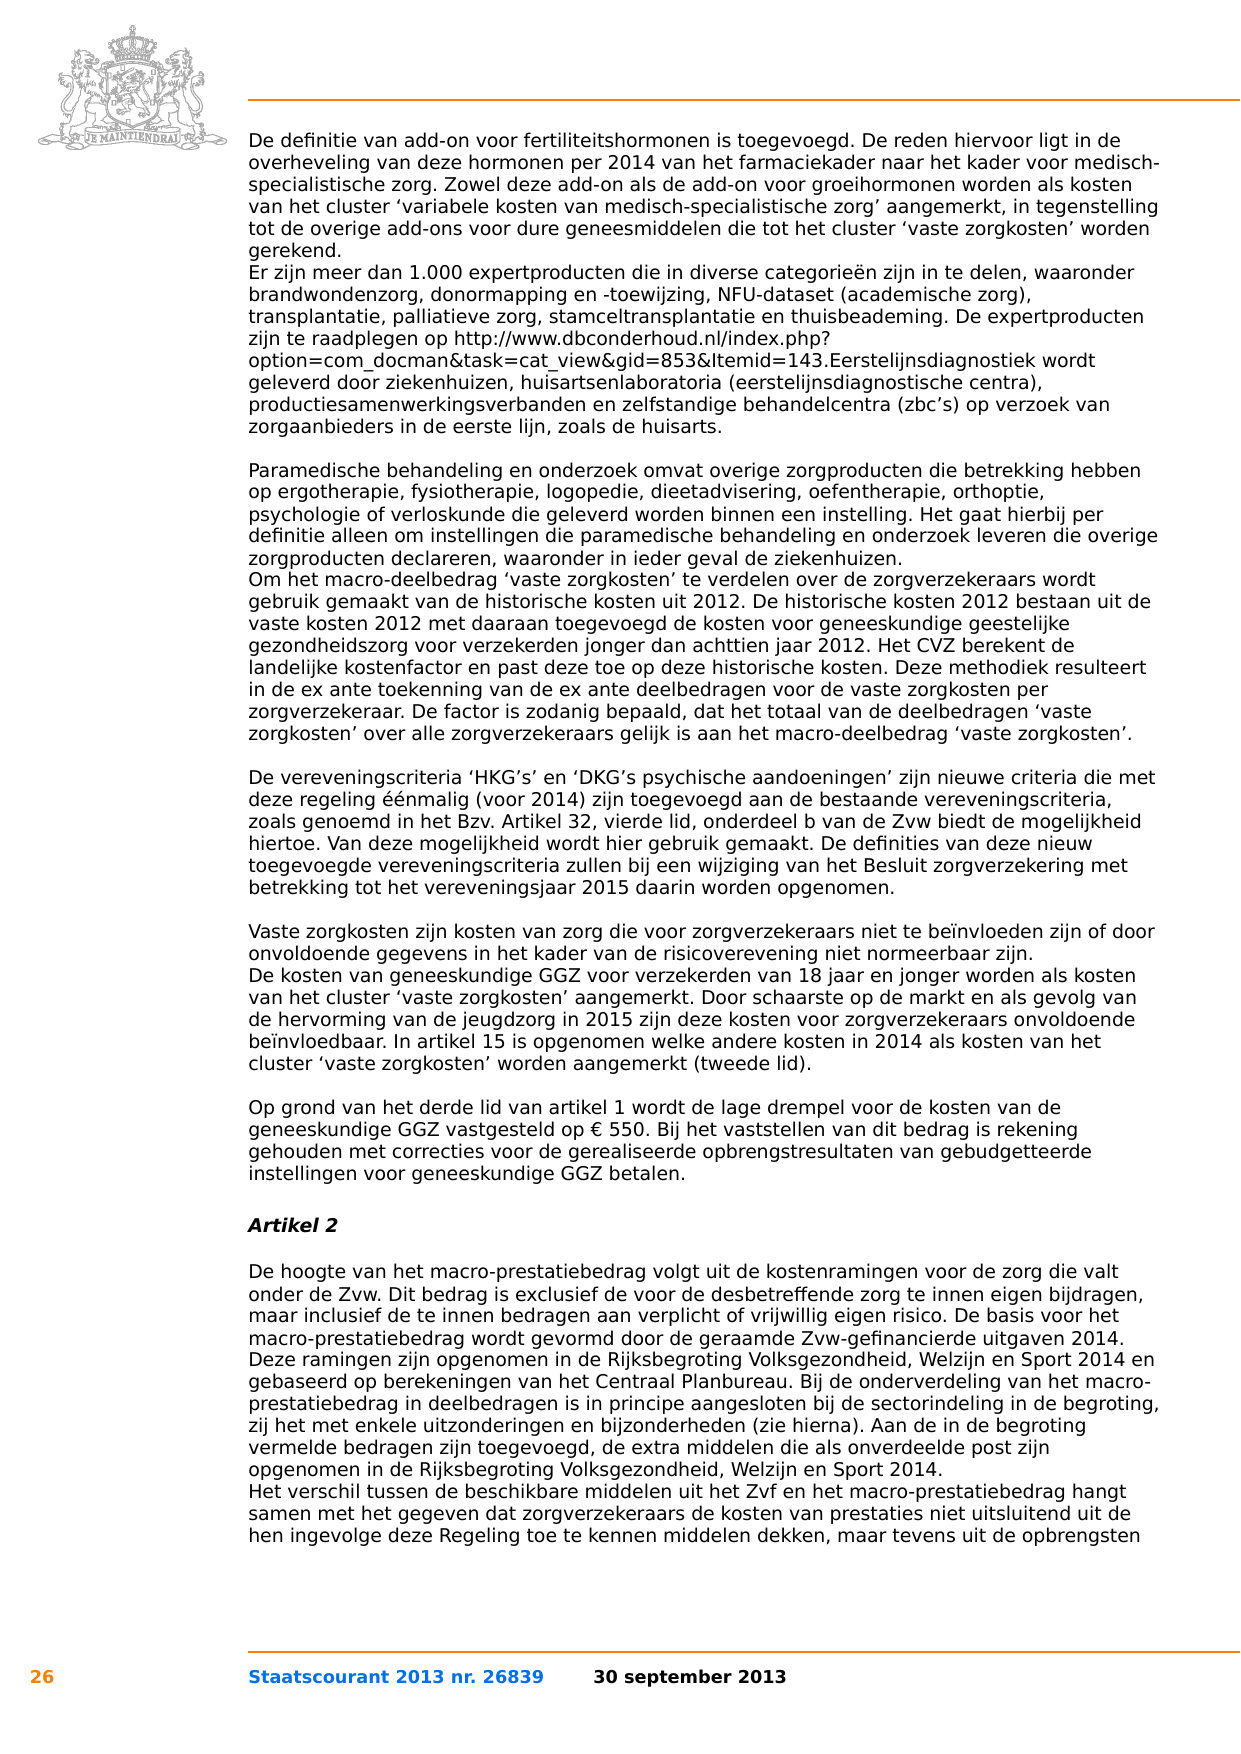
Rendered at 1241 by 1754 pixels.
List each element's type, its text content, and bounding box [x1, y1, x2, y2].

text Paramedische behandeling en onderzoek omvat overige zorgproducten die betrekking hebben op ergotherapie, fysiotherapie, logopedie, dieetadvisering, oefentherapie, orthoptie, psychologie of verloskunde die geleverd worden binnen een instelling. Het gaat hierbij per definitie alleen om instellingen die paramedische behandeling en onderzoek leveren die overige zorgproducten declareren, waaronder in ieder geval de ziekenhuizen. [248, 459, 1163, 569]
text De vereveningscriteria ‘HKG’s’ en ‘DKG’s psychische aandoeningen’ zijn nieuwe criteria die met deze regeling éénmalig (voor 2014) zijn toegevoegd aan de bestaande vereveningscriteria, zoals genoemd in het Bzv. Artikel 32, vierde lid, onderdeel b van de Zvw biedt de mogelijkheid hiertoe. Van deze mogelijkheid wordt hier gebruik gemaakt. De definities van deze nieuw toegevoegde vereveningscriteria zullen bij een wijziging van het Besluit zorgverzekering met betrekking tot het vereveningsjaar 2015 daarin worden opgenomen. [248, 767, 1163, 899]
text Vaste zorgkosten zijn kosten van zorg die voor zorgverzekeraars niet te beïnvloeden zijn of door onvoldoende gegevens in het kader van de risicoverevening niet normeerbaar zijn. [248, 921, 1163, 965]
text Het verschil tussen de beschikbare middelen uit het Zvf en het macro-prestatiebedrag hangt samen met het gegeven dat zorgverzekeraars de kosten van prestaties niet uitsluitend uit de hen ingevolge deze Regeling toe te kennen middelen dekken, maar tevens uit de opbrengsten [248, 1481, 1163, 1547]
text Op grond van het derde lid van artikel 1 wordt de lage drempel voor de kosten van de geneeskundige GGZ vastgesteld op € 550. Bij het vaststellen van dit bedrag is rekening gehouden met correcties voor de gerealiseerde opbrengstresultaten van gebudgetteerde instellingen voor geneeskundige GGZ betalen. [248, 1097, 1163, 1184]
text De definitie van add-on voor fertiliteitshormonen is toegevoegd. De reden hiervoor ligt in de overheveling van deze hormonen per 2014 van het farmaciekader naar het kader voor medisch-specialistische zorg. Zowel deze add-on als de add-on voor groeihormonen worden als kosten van het cluster ‘variabele kosten van medisch-specialistische zorg’ aangemerkt, in tegenstelling tot de overige add-ons voor dure geneesmiddelen die tot het cluster ‘vaste zorgkosten’ worden gerekend. [248, 130, 1163, 262]
text De kosten van geneeskundige GGZ voor verzekerden van 18 jaar en jonger worden als kosten van het cluster ‘vaste zorgkosten’ aangemerkt. Door schaarste op de markt en als gevolg van de hervorming van de jeugdzorg in 2015 zijn deze kosten voor zorgverzekeraars onvoldoende beïnvloedbaar. In artikel 15 is opgenomen welke andere kosten in 2014 als kosten van het cluster ‘vaste zorgkosten’ worden aangemerkt (tweede lid). [248, 965, 1163, 1075]
text Er zijn meer dan 1.000 expertproducten die in diverse categorieën zijn in te delen, waaronder brandwondenzorg, donormapping en -toewijzing, NFU-dataset (academische zorg), transplantatie, palliatieve zorg, stamceltransplantatie en thuisbeademing. De expertproducten zijn te raadplegen op http://www.dbconderhoud.nl/index.php?option=com_docman&task=cat_view&gid=853&Itemid=143.Eerstelijnsdiagnostiek wordt geleverd door ziekenhuizen, huisartsenlaboratoria (eerstelijnsdiagnostische centra), productiesamenwerkingsverbanden en zelfstandige behandelcentra (zbc’s) op verzoek van zorgaanbieders in de eerste lijn, zoals de huisarts. [248, 262, 1163, 438]
picture [38, 25, 227, 150]
subtitle Artikel 2 [248, 1214, 1163, 1236]
text Om het macro-deelbedrag ‘vaste zorgkosten’ te verdelen over de zorgverzekeraars wordt gebruik gemaakt van de historische kosten uit 2012. De historische kosten 2012 bestaan uit de vaste kosten 2012 met daaraan toegevoegd de kosten voor geneeskundige geestelijke gezondheidszorg voor verzekerden jonger dan achttien jaar 2012. Het CVZ berekent de landelijke kostenfactor en past deze toe op deze historische kosten. Deze methodiek resulteert in de ex ante toekenning van de ex ante deelbedragen voor de vaste zorgkosten per zorgverzekeraar. De factor is zodanig bepaald, dat het totaal van de deelbedragen ‘vaste zorgkosten’ over alle zorgverzekeraars gelijk is aan het macro-deelbedrag ‘vaste zorgkosten’. [248, 569, 1163, 745]
text De hoogte van het macro-prestatiebedrag volgt uit de kostenramingen voor de zorg die valt onder de Zvw. Dit bedrag is exclusief de voor de desbetreffende zorg te innen eigen bijdragen, maar inclusief de te innen bedragen aan verplicht of vrijwillig eigen risico. De basis voor het macro-prestatiebedrag wordt gevormd door de geraamde Zvw-gefinancierde uitgaven 2014. Deze ramingen zijn opgenomen in de Rijksbegroting Volksgezondheid, Welzijn en Sport 2014 en gebaseerd op berekeningen van het Centraal Planbureau. Bij de onderverdeling van het macro-prestatiebedrag in deelbedragen is in principe aangesloten bij de sectorindeling in de begroting, zij het met enkele uitzonderingen en bijzonderheden (zie hierna). Aan de in de begroting vermelde bedragen zijn toegevoegd, de extra middelen die als onverdeelde post zijn opgenomen in de Rijksbegroting Volksgezondheid, Welzijn en Sport 2014. [248, 1261, 1163, 1481]
